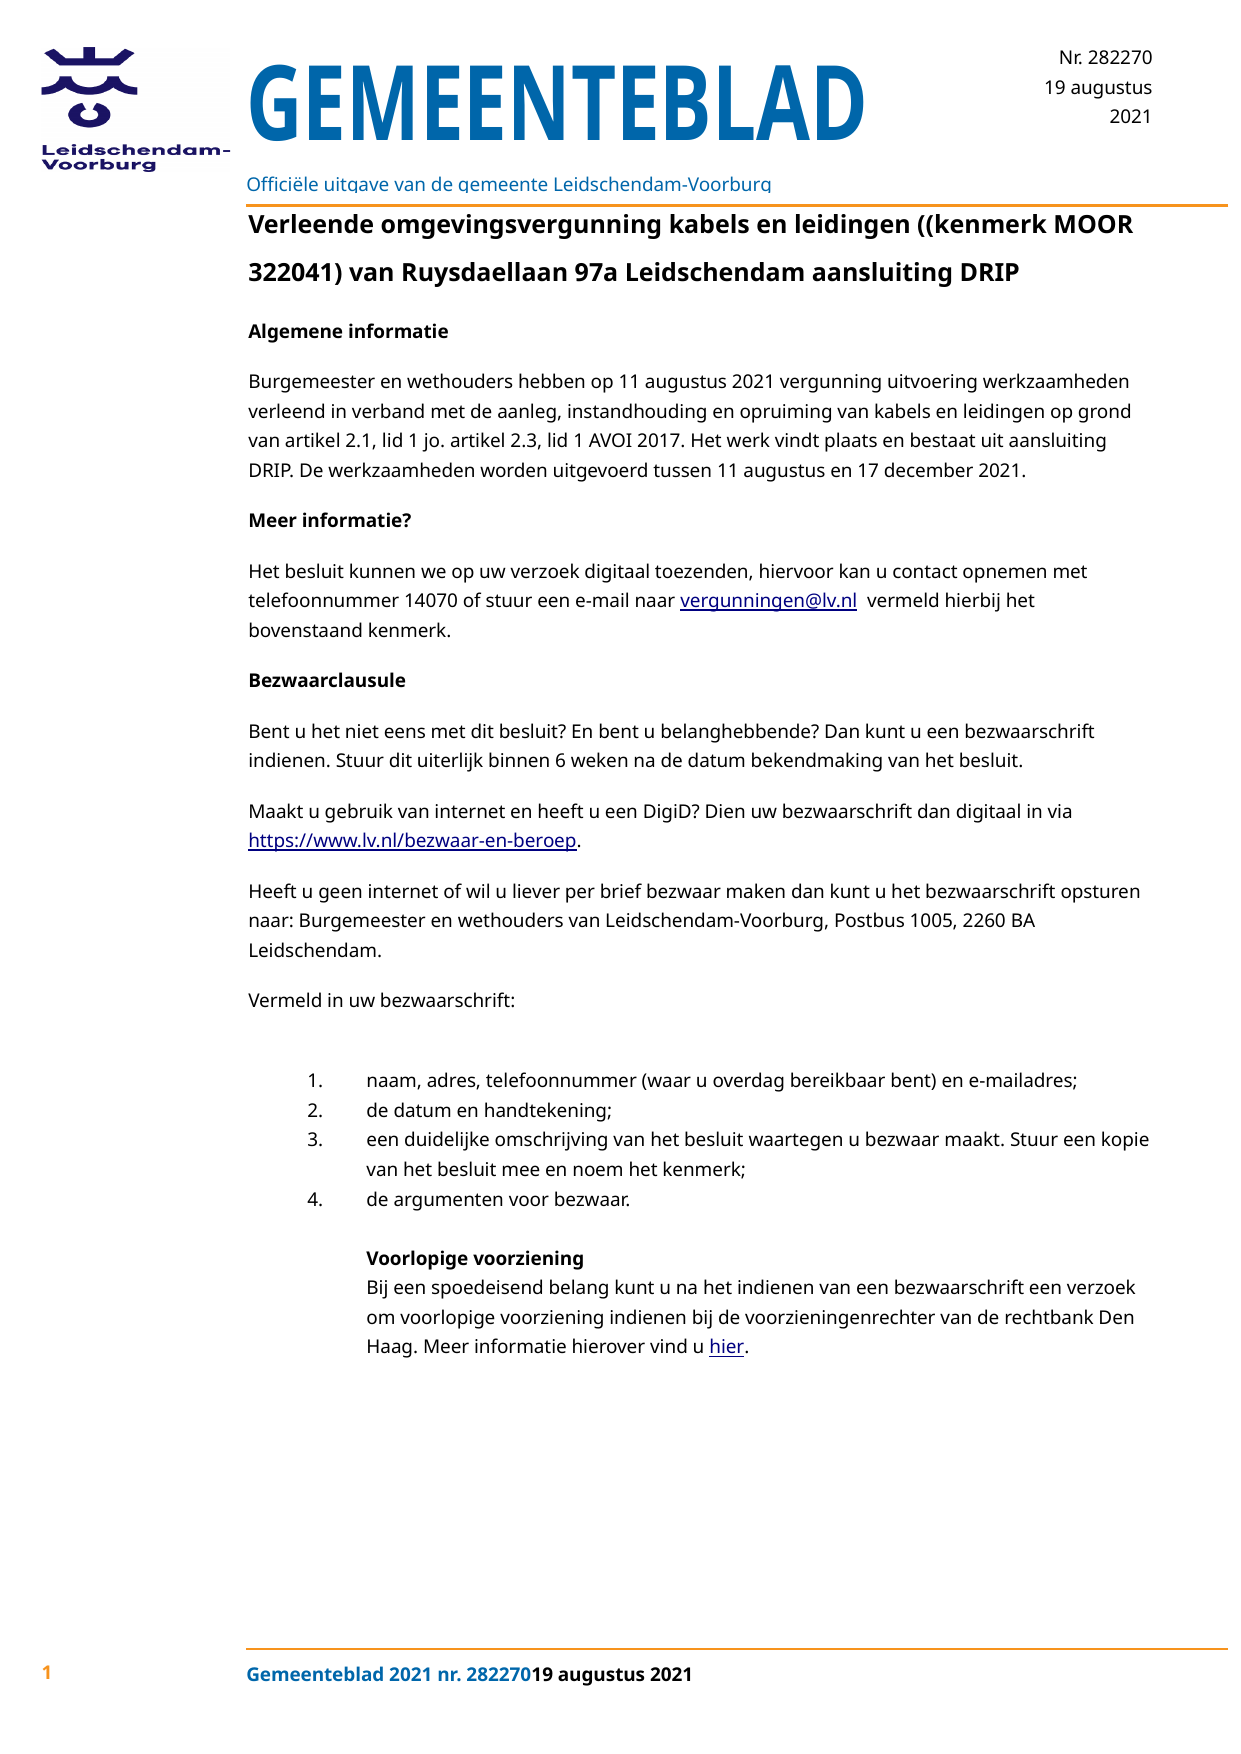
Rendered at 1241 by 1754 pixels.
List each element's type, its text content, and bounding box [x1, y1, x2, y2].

picture [41, 47, 231, 172]
text Maakt u gebruik van internet en heeft u een DigiD? Dien uw bezwaarschrift dan digitaal in via https://www.lv.nl/bezwaar-en-beroep. [248, 798, 1152, 853]
text Het besluit kunnen we op uw verzoek digitaal toezenden, hiervoor kan u contact opnemen met telefoonnummer 14070 of stuur een e-mail naar vergunningen@lv.nl vermeld hierbij het bovenstaand kenmerk. [248, 558, 1152, 643]
list de argumenten voor bezwaar. [307, 1186, 1152, 1212]
list de datum en handtekening; [307, 1097, 1152, 1123]
list naam, adres, telefoonnummer (waar u overdag bereikbaar bent) en e-mailadres; [307, 1067, 1152, 1093]
list een duidelijke omschrijving van het besluit waartegen u bezwaar maakt. Stuur een kopie van het besluit mee en noem het kenmerk; [307, 1127, 1152, 1182]
text Burgemeester en wethouders hebben op 11 augustus 2021 vergunning uitvoering werkzaamheden verleend in verband met de aanleg, instandhouding en opruiming van kabels en leidingen op grond van artikel 2.1, lid 1 jo. artikel 2.3, lid 1 AVOI 2017. Het werk vindt plaats en bestaat uit aansluiting DRIP. De werkzaamheden worden uitgevoerd tussen 11 augustus en 17 december 2021. [248, 368, 1152, 483]
text Vermeld in uw bezwaarschrift: [248, 987, 1152, 1013]
list Bij een spoedeisend belang kunt u na het indienen van een bezwaarschrift een verzoek om voorlopige voorziening indienen bij de voorzieningenrechter van de rechtbank Den Haag. Meer informatie hierover vind u hier. [307, 1274, 1152, 1359]
text Bezwaarclausule [248, 667, 1152, 693]
text Bent u het niet eens met dit besluit? En bent u belanghebbende? Dan kunt u een bezwaarschrift indienen. Stuur dit uiterlijk binnen 6 weken na de datum bekendmaking van het besluit. [248, 718, 1152, 773]
text Algemene informatie [248, 318, 1152, 344]
text Meer informatie? [248, 507, 1152, 533]
text Verleende omgevingsvergunning kabels en leidingen ((kenmerk MOOR 322041) van Ruysdaellaan 97a Leidschendam aansluiting DRIP [248, 207, 1152, 288]
text Heeft u geen internet of wil u liever per brief bezwaar maken dan kunt u het bezwaarschrift opsturen naar: Burgemeester en wethouders van Leidschendam-Voorburg, Postbus 1005, 2260 BA Leidschendam. [248, 878, 1152, 963]
list Voorlopige voorziening [307, 1245, 1152, 1271]
